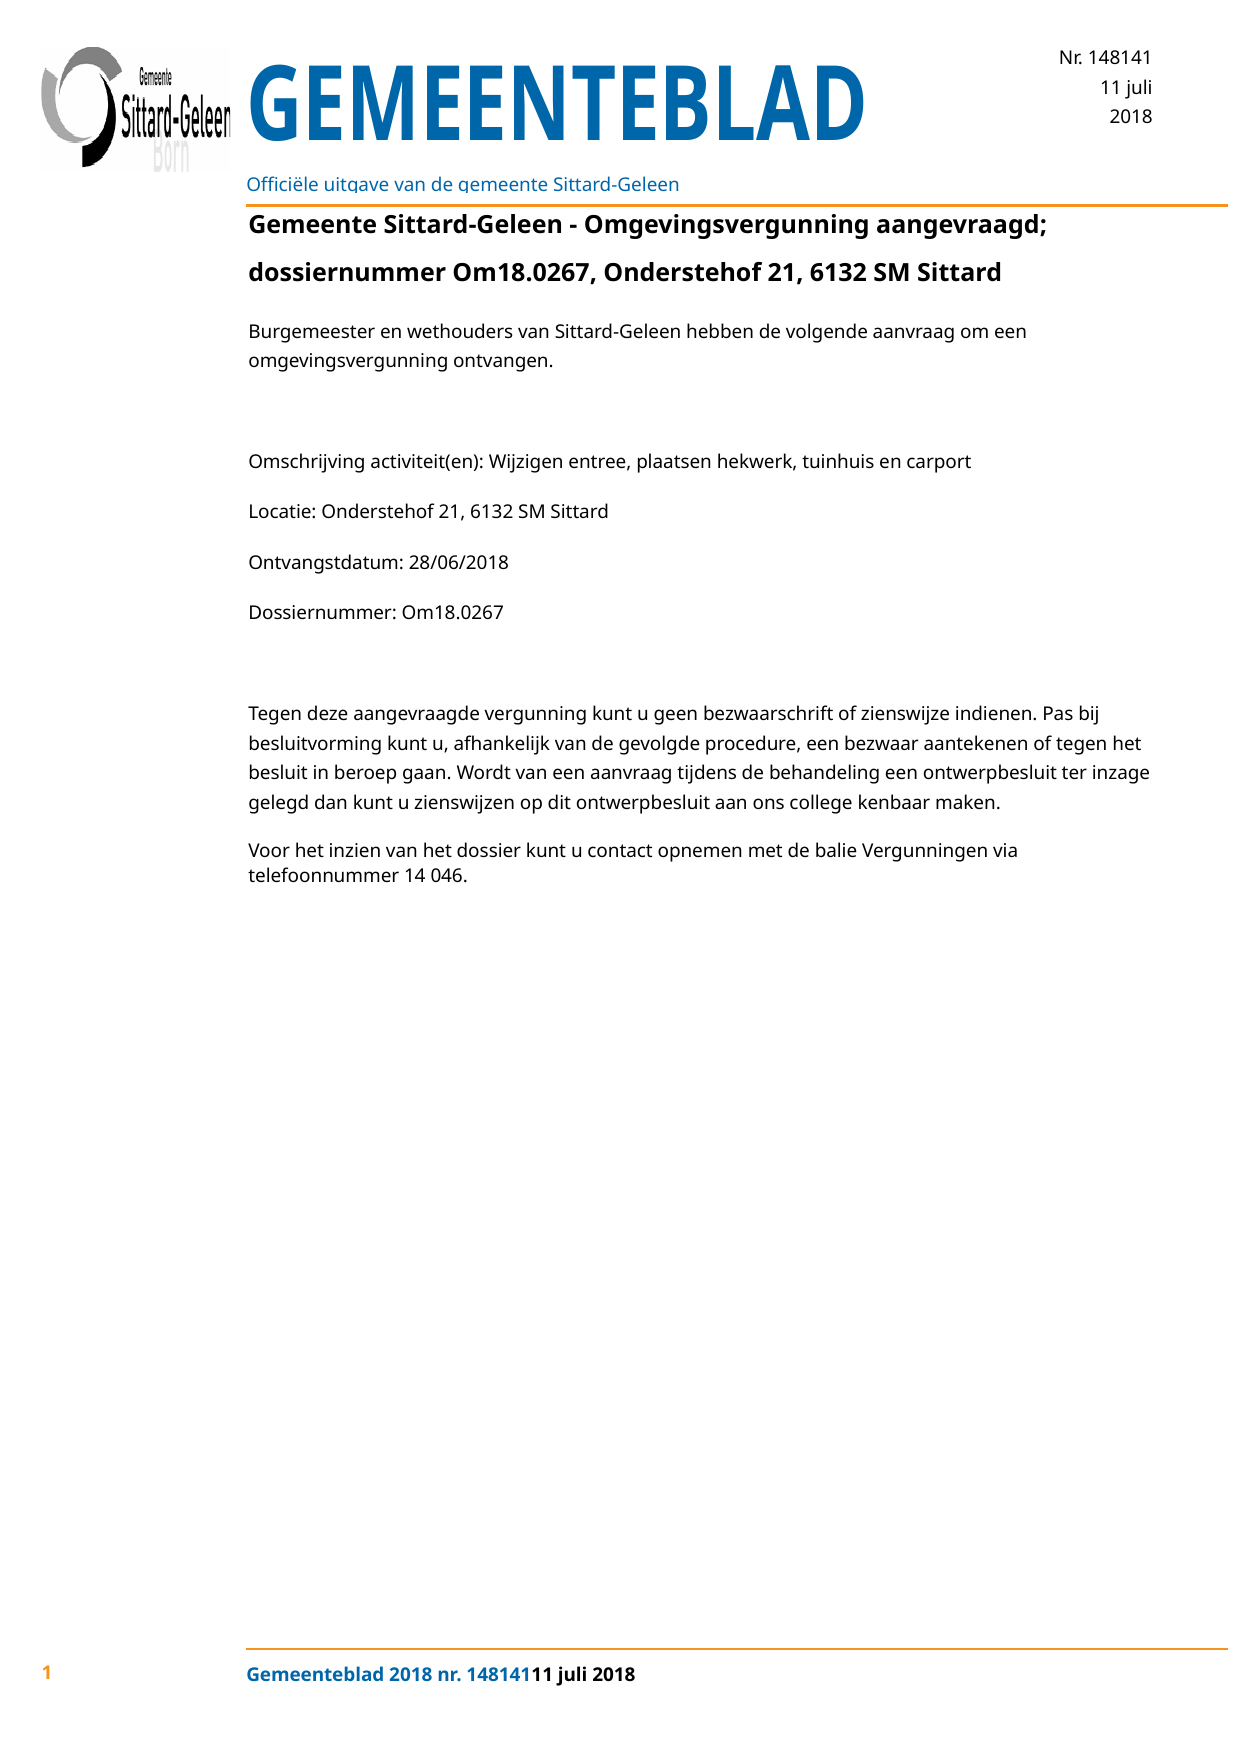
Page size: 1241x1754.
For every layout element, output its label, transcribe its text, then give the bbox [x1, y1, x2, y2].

text Locatie: Onderstehof 21, 6132 SM Sittard [248, 499, 1152, 524]
text Voor het inzien van het dossier kunt u contact opnemen met de balie Vergunningen via telefoonnummer 14 046. [248, 837, 1152, 888]
text Gemeente Sittard-Geleen - Omgevingsvergunning aangevraagd; dossiernummer Om18.0267, Onderstehof 21, 6132 SM Sittard [248, 207, 1152, 288]
text Omschrijving activiteit(en): Wijzigen entree, plaatsen hekwerk, tuinhuis en carport [248, 448, 1152, 474]
text Ontvangstdatum: 28/06/2018 [248, 549, 1152, 575]
picture [41, 47, 231, 172]
text Dossiernummer: Om18.0267 [248, 599, 1152, 625]
text Tegen deze aangevraagde vergunning kunt u geen bezwaarschrift of zienswijze indienen. Pas bij besluitvorming kunt u, afhankelijk van de gevolgde procedure, een bezwaar aantekenen of tegen het besluit in beroep gaan. Wordt van een aanvraag tijdens de behandeling een ontwerpbesluit ter inzage gelegd dan kunt u zienswijzen op dit ontwerpbesluit aan ons college kenbaar maken. [248, 700, 1152, 815]
text Burgemeester en wethouders van Sittard-Geleen hebben de volgende aanvraag om een omgevingsvergunning ontvangen. [248, 318, 1152, 373]
